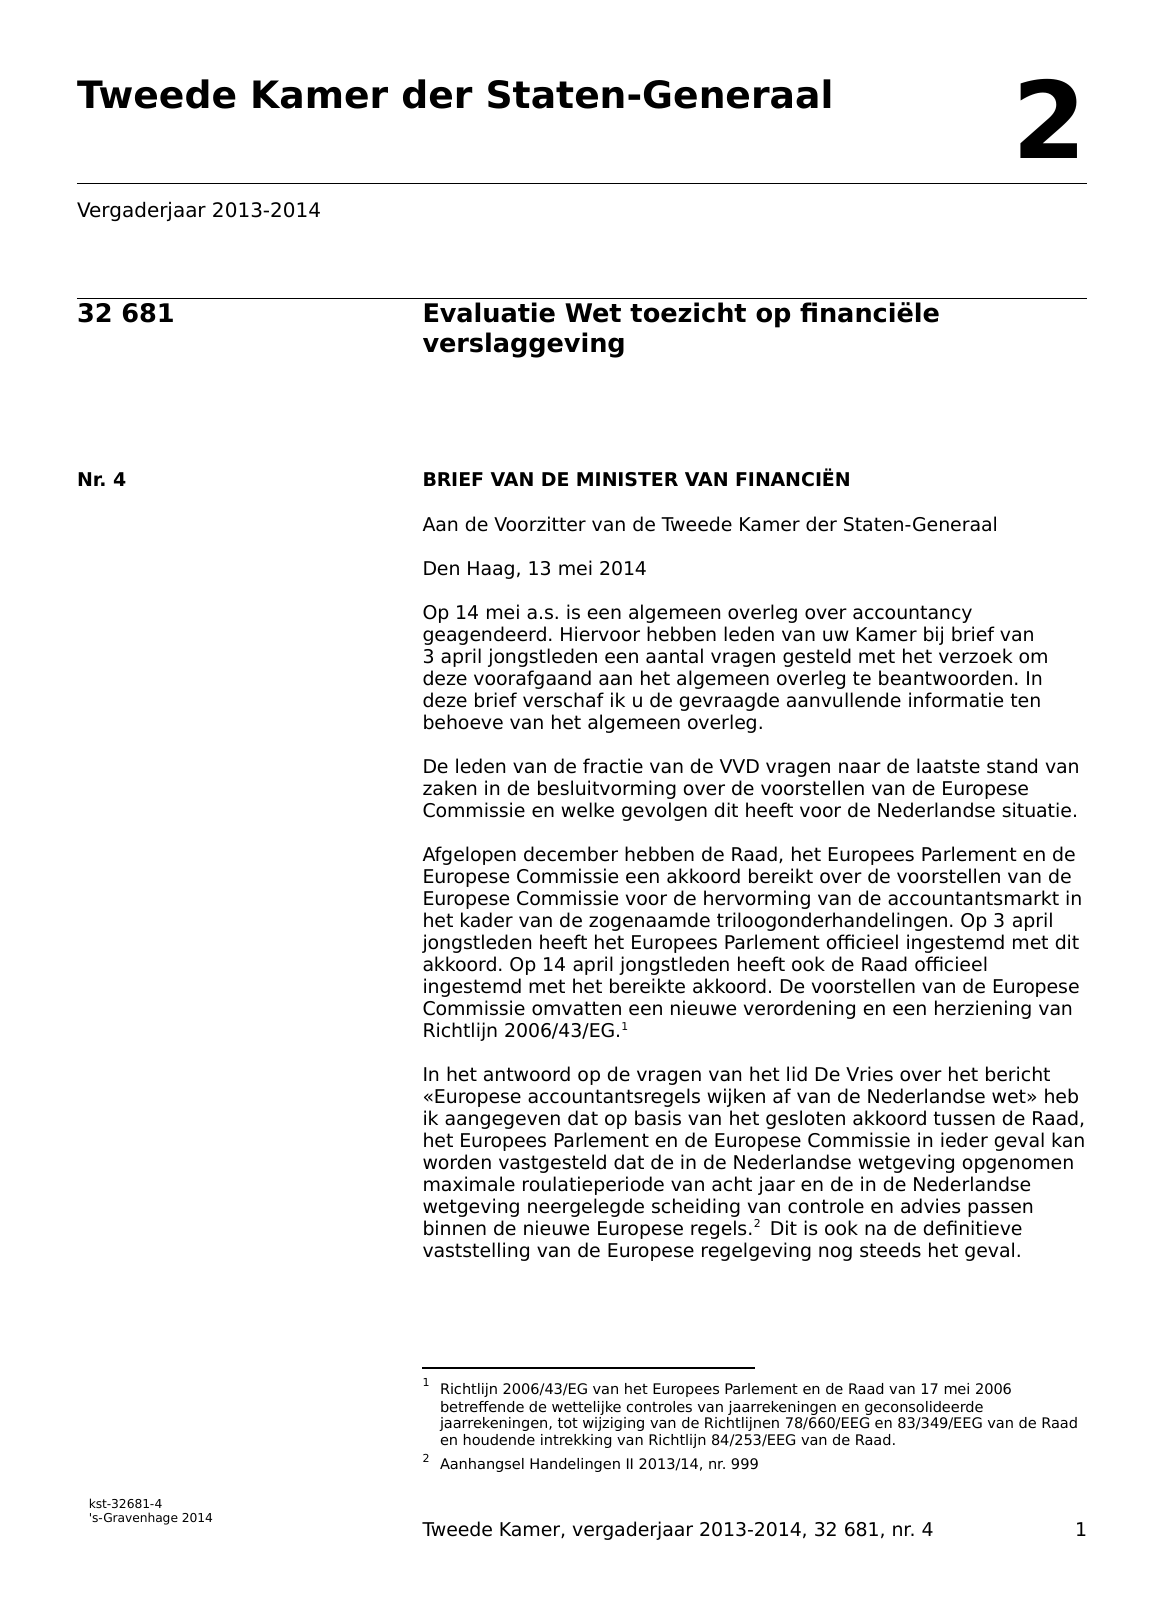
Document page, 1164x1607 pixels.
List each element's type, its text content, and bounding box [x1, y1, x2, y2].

text kst-32681-4 [88, 1497, 323, 1511]
text De leden van de fractie van de VVD vragen naar de laatste stand van zaken in de besluitvorming over de voorstellen van de Europese Commissie en welke gevolgen dit heeft voor de Nederlandse situatie. [422, 756, 1087, 822]
text Aanhangsel Handelingen II 2013/14, nr. 999 [422, 1452, 1087, 1474]
table_cell Vergaderjaar 2013-2014 [77, 184, 1087, 298]
text Den Haag, 13 mei 2014 [422, 558, 1087, 580]
table_header Tweede Kamer der Staten-Generaal [77, 59, 886, 183]
table_header 2 [886, 59, 1087, 183]
text Afgelopen december hebben de Raad, het Europees Parlement en de Europese Commissie een akkoord bereikt over de voorstellen van de Europese Commissie voor de hervorming van de accountantsmarkt in het kader van de zogenaamde triloogonderhandelingen. Op 3 april jongstleden heeft het Europees Parlement officieel ingestemd met dit akkoord. Op 14 april jongstleden heeft ook de Raad officieel ingestemd met het bereikte akkoord. De voorstellen van de Europese Commissie omvatten een nieuwe verordening en een herziening van Richtlijn 2006/43/EG. [422, 844, 1087, 1042]
text Aan de Voorzitter van de Tweede Kamer der Staten-Generaal [422, 513, 1087, 536]
text In het antwoord op de vragen van het lid De Vries over het bericht «Europese accountantsregels wijken af van de Nederlandse wet» heb ik aangegeven dat op basis van het gesloten akkoord tussen de Raad, het Europees Parlement en de Europese Commissie in ieder geval kan worden vastgesteld dat de in de Nederlandse wetgeving opgenomen maximale roulatieperiode van acht jaar en de in de Nederlandse wetgeving neergelegde scheiding van controle en advies passen binnen de nieuwe Europese regels. Dit is ook na de definitieve vaststelling van de Europese regelgeving nog steeds het geval. [422, 1064, 1087, 1262]
text Richtlijn 2006/43/EG van het Europees Parlement en de Raad van 17 mei 2006 betreffende de wettelijke controles van jaarrekeningen en geconsolideerde jaarrekeningen, tot wijziging van de Richtlijnen 78/660/EEG en 83/349/EEG van de Raad en houdende intrekking van Richtlijn 84/253/EEG van de Raad. [422, 1377, 1087, 1449]
text Op 14 mei a.s. is een algemeen overleg over accountancy geagendeerd. Hiervoor hebben leden van uw Kamer bij brief van 3 april jongstleden een aantal vragen gesteld met het verzoek om deze voorafgaand aan het algemeen overleg te beantwoorden. In deze brief verschaf ik u de gevraagde aanvullende informatie ten behoeve van het algemeen overleg. [422, 602, 1087, 734]
text 's-Gravenhage 2014 [88, 1511, 323, 1525]
subtitle Nr. 4 BRIEF VAN DE MINISTER VAN FINANCIËN [77, 469, 1087, 491]
subtitle 32 681 Evaluatie Wet toezicht op financiële verslaggeving [77, 299, 1087, 358]
